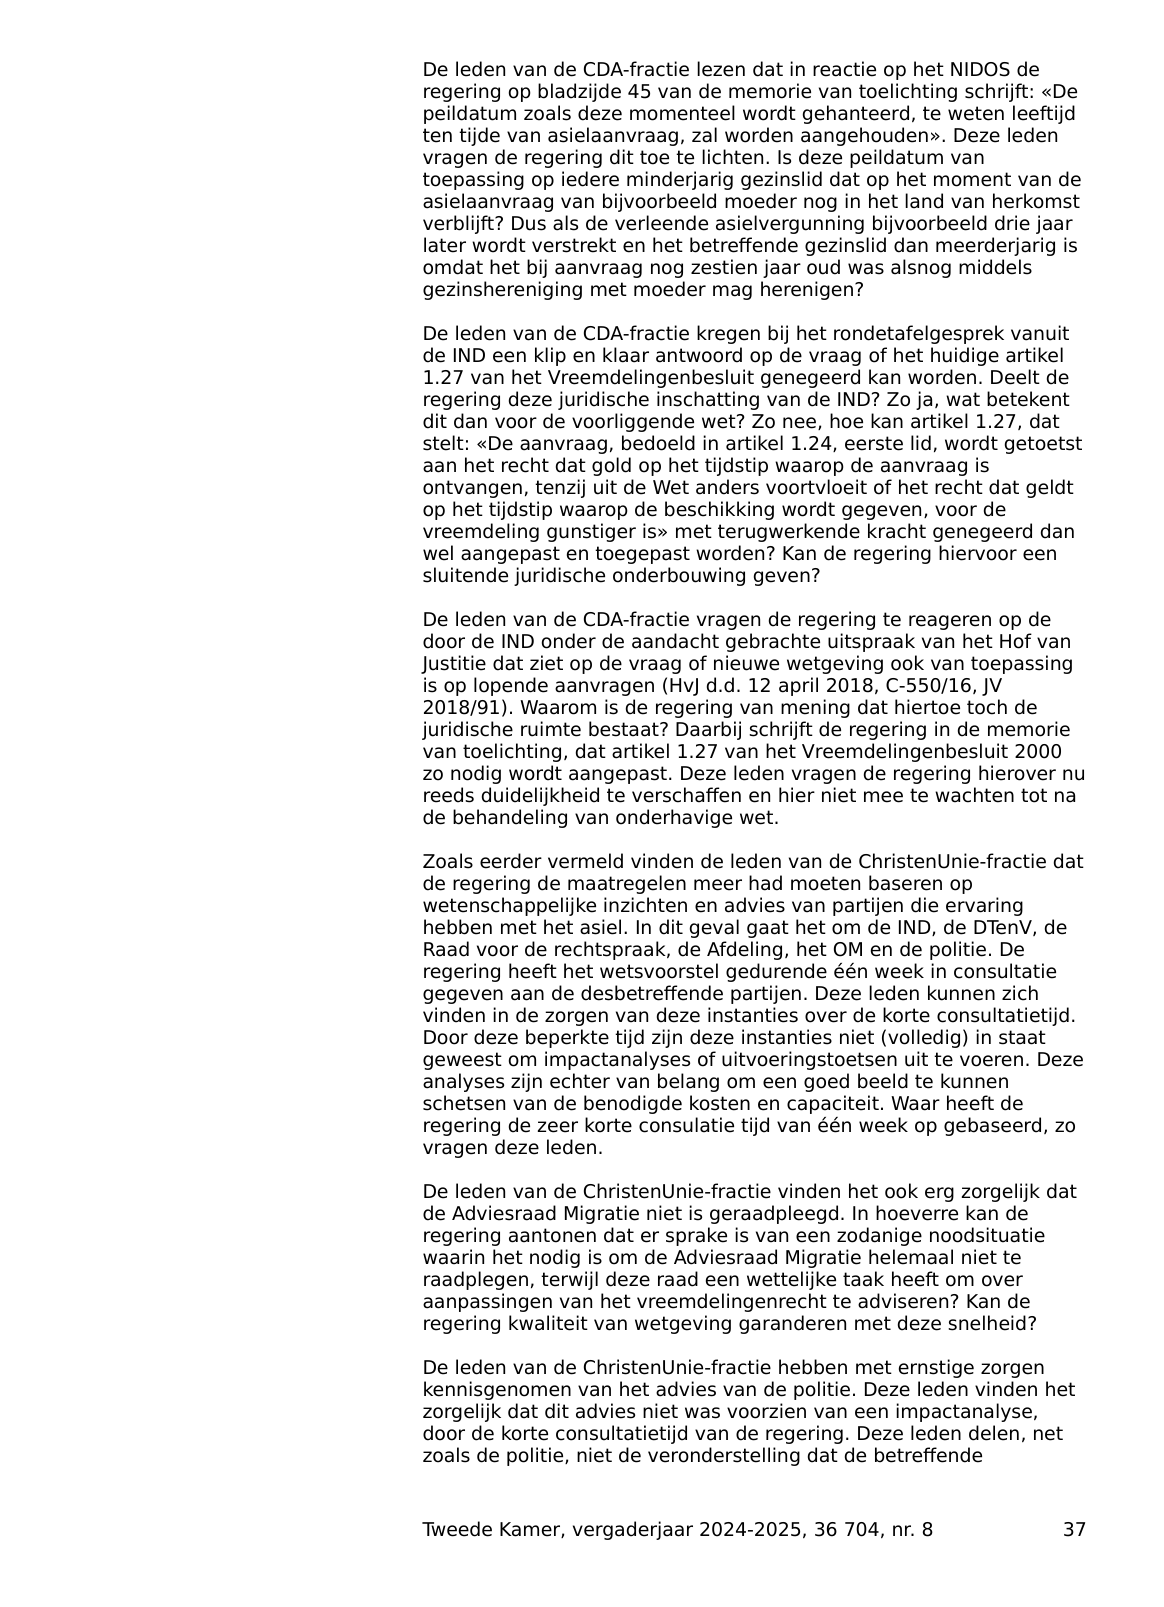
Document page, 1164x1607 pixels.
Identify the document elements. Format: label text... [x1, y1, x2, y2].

text De leden van de CDA-fractie lezen dat in reactie op het NIDOS de regering op bladzijde 45 van de memorie van toelichting schrijft: «De peildatum zoals deze momenteel wordt gehanteerd, te weten leeftijd ten tijde van asielaanvraag, zal worden aangehouden». Deze leden vragen de regering dit toe te lichten. Is deze peildatum van toepassing op iedere minderjarig gezinslid dat op het moment van de asielaanvraag van bijvoorbeeld moeder nog in het land van herkomst verblijft? Dus als de verleende asielvergunning bijvoorbeeld drie jaar later wordt verstrekt en het betreffende gezinslid dan meerderjarig is omdat het bij aanvraag nog zestien jaar oud was alsnog middels gezinshereniging met moeder mag herenigen? [422, 59, 1087, 301]
text Zoals eerder vermeld vinden de leden van de ChristenUnie-fractie dat de regering de maatregelen meer had moeten baseren op wetenschappelijke inzichten en advies van partijen die ervaring hebben met het asiel. In dit geval gaat het om de IND, de DTenV, de Raad voor de rechtspraak, de Afdeling, het OM en de politie. De regering heeft het wetsvoorstel gedurende één week in consultatie gegeven aan de desbetreffende partijen. Deze leden kunnen zich vinden in de zorgen van deze instanties over de korte consultatietijd. Door deze beperkte tijd zijn deze instanties niet (volledig) in staat geweest om impactanalyses of uitvoeringstoetsen uit te voeren. Deze analyses zijn echter van belang om een goed beeld te kunnen schetsen van de benodigde kosten en capaciteit. Waar heeft de regering de zeer korte consulatie tijd van één week op gebaseerd, zo vragen deze leden. [422, 851, 1087, 1159]
text De leden van de ChristenUnie-fractie hebben met ernstige zorgen kennisgenomen van het advies van de politie. Deze leden vinden het zorgelijk dat dit advies niet was voorzien van een impactanalyse, door de korte consultatietijd van de regering. Deze leden delen, net zoals de politie, niet de veronderstelling dat de betreffende [422, 1357, 1087, 1467]
text De leden van de ChristenUnie-fractie vinden het ook erg zorgelijk dat de Adviesraad Migratie niet is geraadpleegd. In hoeverre kan de regering aantonen dat er sprake is van een zodanige noodsituatie waarin het nodig is om de Adviesraad Migratie helemaal niet te raadplegen, terwijl deze raad een wettelijke taak heeft om over aanpassingen van het vreemdelingenrecht te adviseren? Kan de regering kwaliteit van wetgeving garanderen met deze snelheid? [422, 1181, 1087, 1335]
text De leden van de CDA-fractie kregen bij het rondetafelgesprek vanuit de IND een klip en klaar antwoord op de vraag of het huidige artikel 1.27 van het Vreemdelingenbesluit genegeerd kan worden. Deelt de regering deze juridische inschatting van de IND? Zo ja, wat betekent dit dan voor de voorliggende wet? Zo nee, hoe kan artikel 1.27, dat stelt: «De aanvraag, bedoeld in artikel 1.24, eerste lid, wordt getoetst aan het recht dat gold op het tijdstip waarop de aanvraag is ontvangen, tenzij uit de Wet anders voortvloeit of het recht dat geldt op het tijdstip waarop de beschikking wordt gegeven, voor de vreemdeling gunstiger is» met terugwerkende kracht genegeerd dan wel aangepast en toegepast worden? Kan de regering hiervoor een sluitende juridische onderbouwing geven? [422, 323, 1087, 587]
text De leden van de CDA-fractie vragen de regering te reageren op de door de IND onder de aandacht gebrachte uitspraak van het Hof van Justitie dat ziet op de vraag of nieuwe wetgeving ook van toepassing is op lopende aanvragen (HvJ d.d. 12 april 2018, C-550/16, JV 2018/91). Waarom is de regering van mening dat hiertoe toch de juridische ruimte bestaat? Daarbij schrijft de regering in de memorie van toelichting, dat artikel 1.27 van het Vreemdelingenbesluit 2000 zo nodig wordt aangepast. Deze leden vragen de regering hierover nu reeds duidelijkheid te verschaffen en hier niet mee te wachten tot na de behandeling van onderhavige wet. [422, 609, 1087, 829]
